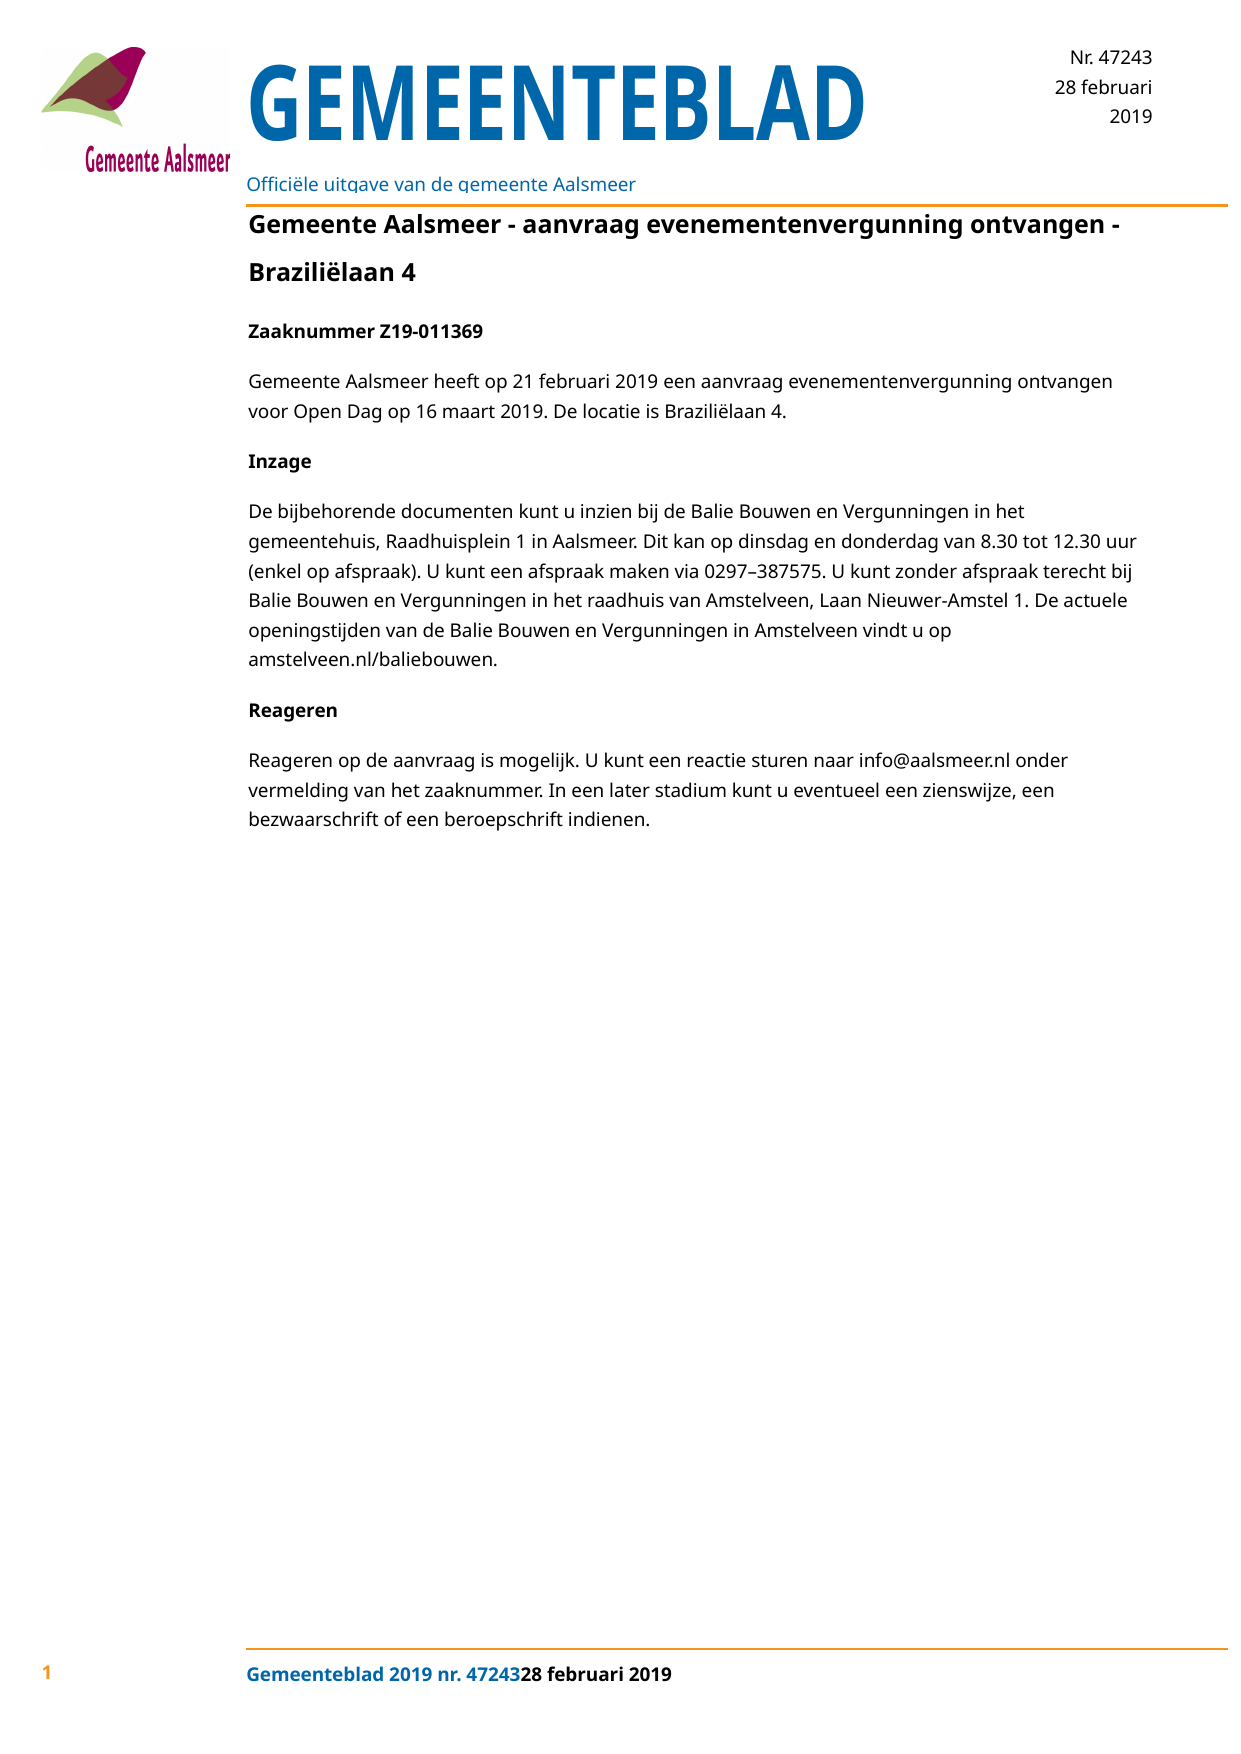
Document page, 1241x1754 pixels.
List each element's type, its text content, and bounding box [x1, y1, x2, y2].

text Zaaknummer Z19-011369 [248, 318, 1152, 344]
text Reageren [248, 697, 1152, 723]
text Inzage [248, 448, 1152, 474]
text De bijbehorende documenten kunt u inzien bij de Balie Bouwen en Vergunningen in het gemeentehuis, Raadhuisplein 1 in Aalsmeer. Dit kan op dinsdag en donderdag van 8.30 tot 12.30 uur (enkel op afspraak). U kunt een afspraak maken via 0297–387575. U kunt zonder afspraak terecht bij Balie Bouwen en Vergunningen in het raadhuis van Amstelveen, Laan Nieuwer-Amstel 1. De actuele openingstijden van de Balie Bouwen en Vergunningen in Amstelveen vindt u op amstelveen.nl/baliebouwen. [248, 499, 1152, 672]
text Gemeente Aalsmeer - aanvraag evenementenvergunning ontvangen - Braziliëlaan 4 [248, 207, 1152, 288]
picture [41, 47, 231, 172]
text Reageren op de aanvraag is mogelijk. U kunt een reactie sturen naar info@aalsmeer.nl onder vermelding van het zaaknummer. In een later stadium kunt u eventueel een zienswijze, een bezwaarschrift of een beroepschrift indienen. [248, 747, 1152, 832]
text Gemeente Aalsmeer heeft op 21 februari 2019 een aanvraag evenementenvergunning ontvangen voor Open Dag op 16 maart 2019. De locatie is Braziliëlaan 4. [248, 368, 1152, 424]
